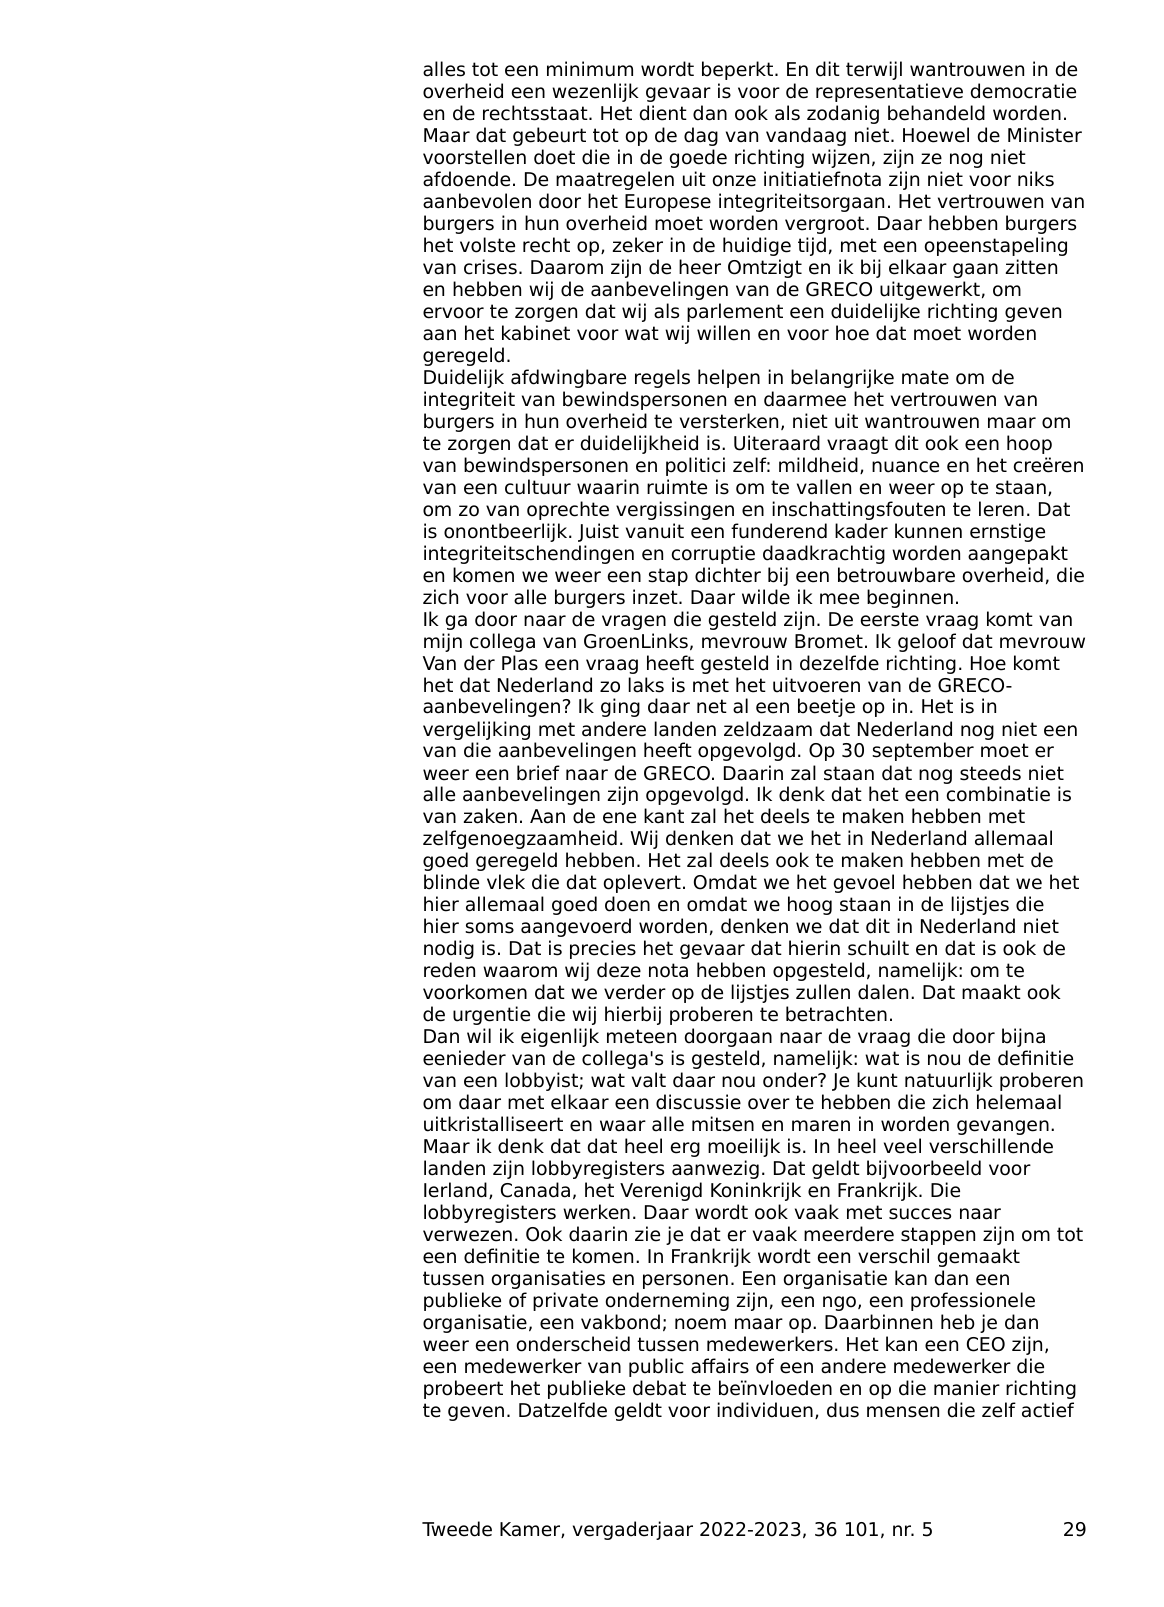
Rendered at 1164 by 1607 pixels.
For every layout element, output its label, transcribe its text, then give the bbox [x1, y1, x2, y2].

text Maar dat gebeurt tot op de dag van vandaag niet. Hoewel de Minister voorstellen doet die in de goede richting wijzen, zijn ze nog niet afdoende. De maatregelen uit onze initiatiefnota zijn niet voor niks aanbevolen door het Europese integriteitsorgaan. Het vertrouwen van burgers in hun overheid moet worden vergroot. Daar hebben burgers het volste recht op, zeker in de huidige tijd, met een opeenstapeling van crises. Daarom zijn de heer Omtzigt en ik bij elkaar gaan zitten en hebben wij de aanbevelingen van de GRECO uitgewerkt, om ervoor te zorgen dat wij als parlement een duidelijke richting geven aan het kabinet voor wat wij willen en voor hoe dat moet worden geregeld. [422, 125, 1087, 367]
text Ik ga door naar de vragen die gesteld zijn. De eerste vraag komt van mijn collega van GroenLinks, mevrouw Bromet. Ik geloof dat mevrouw Van der Plas een vraag heeft gesteld in dezelfde richting. Hoe komt het dat Nederland zo laks is met het uitvoeren van de GRECO-aanbevelingen? Ik ging daar net al een beetje op in. Het is in vergelijking met andere landen zeldzaam dat Nederland nog niet een van die aanbevelingen heeft opgevolgd. Op 30 september moet er weer een brief naar de GRECO. Daarin zal staan dat nog steeds niet alle aanbevelingen zijn opgevolgd. Ik denk dat het een combinatie is van zaken. Aan de ene kant zal het deels te maken hebben met zelfgenoegzaamheid. Wij denken dat we het in Nederland allemaal goed geregeld hebben. Het zal deels ook te maken hebben met de blinde vlek die dat oplevert. Omdat we het gevoel hebben dat we het hier allemaal goed doen en omdat we hoog staan in de lijstjes die hier soms aangevoerd worden, denken we dat dit in Nederland niet nodig is. Dat is precies het gevaar dat hierin schuilt en dat is ook de reden waarom wij deze nota hebben opgesteld, namelijk: om te voorkomen dat we verder op de lijstjes zullen dalen. Dat maakt ook de urgentie die wij hierbij proberen te betrachten. [422, 608, 1087, 1026]
text Dan wil ik eigenlijk meteen doorgaan naar de vraag die door bijna eenieder van de collega's is gesteld, namelijk: wat is nou de definitie van een lobbyist; wat valt daar nou onder? Je kunt natuurlijk proberen om daar met elkaar een discussie over te hebben die zich helemaal uitkristalliseert en waar alle mitsen en maren in worden gevangen. Maar ik denk dat dat heel erg moeilijk is. In heel veel verschillende landen zijn lobbyregisters aanwezig. Dat geldt bijvoorbeeld voor Ierland, Canada, het Verenigd Koninkrijk en Frankrijk. Die lobbyregisters werken. Daar wordt ook vaak met succes naar verwezen. Ook daarin zie je dat er vaak meerdere stappen zijn om tot een definitie te komen. In Frankrijk wordt een verschil gemaakt tussen organisaties en personen. Een organisatie kan dan een publieke of private onderneming zijn, een ngo, een professionele organisatie, een vakbond; noem maar op. Daarbinnen heb je dan weer een onderscheid tussen medewerkers. Het kan een CEO zijn, een medewerker van public affairs of een andere medewerker die probeert het publieke debat te beïnvloeden en op die manier richting te geven. Datzelfde geldt voor individuen, dus mensen die zelf actief [422, 1026, 1087, 1422]
text Duidelijk afdwingbare regels helpen in belangrijke mate om de integriteit van bewindspersonen en daarmee het vertrouwen van burgers in hun overheid te versterken, niet uit wantrouwen maar om te zorgen dat er duidelijkheid is. Uiteraard vraagt dit ook een hoop van bewindspersonen en politici zelf: mildheid, nuance en het creëren van een cultuur waarin ruimte is om te vallen en weer op te staan, om zo van oprechte vergissingen en inschattingsfouten te leren. Dat is onontbeerlijk. Juist vanuit een funderend kader kunnen ernstige integriteitschendingen en corruptie daadkrachtig worden aangepakt en komen we weer een stap dichter bij een betrouwbare overheid, die zich voor alle burgers inzet. Daar wilde ik mee beginnen. [422, 367, 1087, 608]
text alles tot een minimum wordt beperkt. En dit terwijl wantrouwen in de overheid een wezenlijk gevaar is voor de representatieve democratie en de rechtsstaat. Het dient dan ook als zodanig behandeld worden. [422, 59, 1087, 125]
